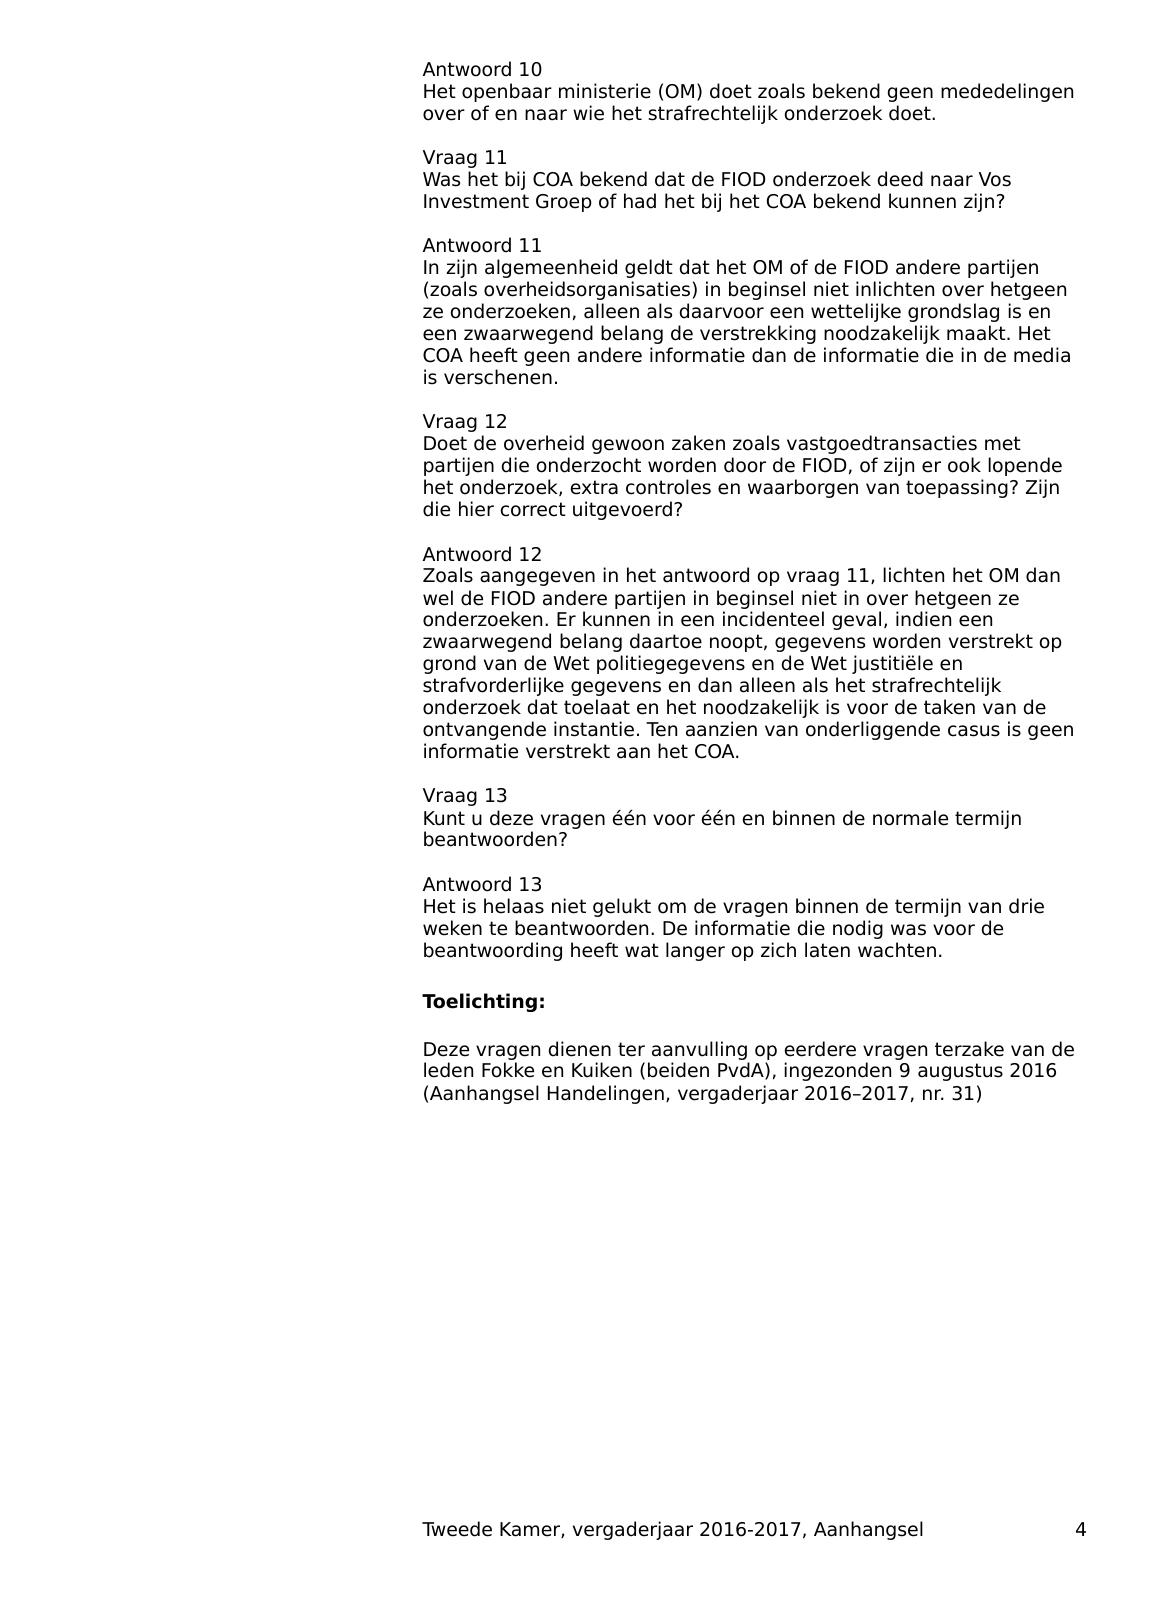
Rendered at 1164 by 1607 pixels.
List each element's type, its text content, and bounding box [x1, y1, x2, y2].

text Antwoord 13 [422, 873, 1087, 896]
text Het is helaas niet gelukt om de vragen binnen de termijn van drie weken te beantwoorden. De informatie die nodig was voor de beantwoording heeft wat langer op zich laten wachten. [422, 896, 1087, 961]
text Antwoord 12 [422, 543, 1087, 565]
text Zoals aangegeven in het antwoord op vraag 11, lichten het OM dan wel de FIOD andere partijen in beginsel niet in over hetgeen ze onderzoeken. Er kunnen in een incidenteel geval, indien een zwaarwegend belang daartoe noopt, gegevens worden verstrekt op grond van de Wet politiegegevens en de Wet justitiële en strafvorderlijke gegevens en dan alleen als het strafrechtelijk onderzoek dat toelaat en het noodzakelijk is voor de taken van de ontvangende instantie. Ten aanzien van onderliggende casus is geen informatie verstrekt aan het COA. [422, 565, 1087, 763]
text Doet de overheid gewoon zaken zoals vastgoedtransacties met partijen die onderzocht worden door de FIOD, of zijn er ook lopende het onderzoek, extra controles en waarborgen van toepassing? Zijn die hier correct uitgevoerd? [422, 433, 1087, 521]
text Antwoord 10 [422, 59, 1087, 81]
text Vraag 13 [422, 785, 1087, 807]
text Het openbaar ministerie (OM) doet zoals bekend geen mededelingen over of en naar wie het strafrechtelijk onderzoek doet. [422, 81, 1087, 125]
text Vraag 11 [422, 147, 1087, 169]
text Deze vragen dienen ter aanvulling op eerdere vragen terzake van de leden Fokke en Kuiken (beiden PvdA), ingezonden 9 augustus 2016 (Aanhangsel Handelingen, vergaderjaar 2016–2017, nr. 31) [422, 1038, 1087, 1104]
text Antwoord 11 [422, 235, 1087, 257]
subtitle Toelichting: [422, 991, 1087, 1013]
text In zijn algemeenheid geldt dat het OM of de FIOD andere partijen (zoals overheidsorganisaties) in beginsel niet inlichten over hetgeen ze onderzoeken, alleen als daarvoor een wettelijke grondslag is en een zwaarwegend belang de verstrekking noodzakelijk maakt. Het COA heeft geen andere informatie dan de informatie die in de media is verschenen. [422, 257, 1087, 389]
text Was het bij COA bekend dat de FIOD onderzoek deed naar Vos Investment Groep of had het bij het COA bekend kunnen zijn? [422, 169, 1087, 213]
text Vraag 12 [422, 411, 1087, 433]
text Kunt u deze vragen één voor één en binnen de normale termijn beantwoorden? [422, 807, 1087, 851]
